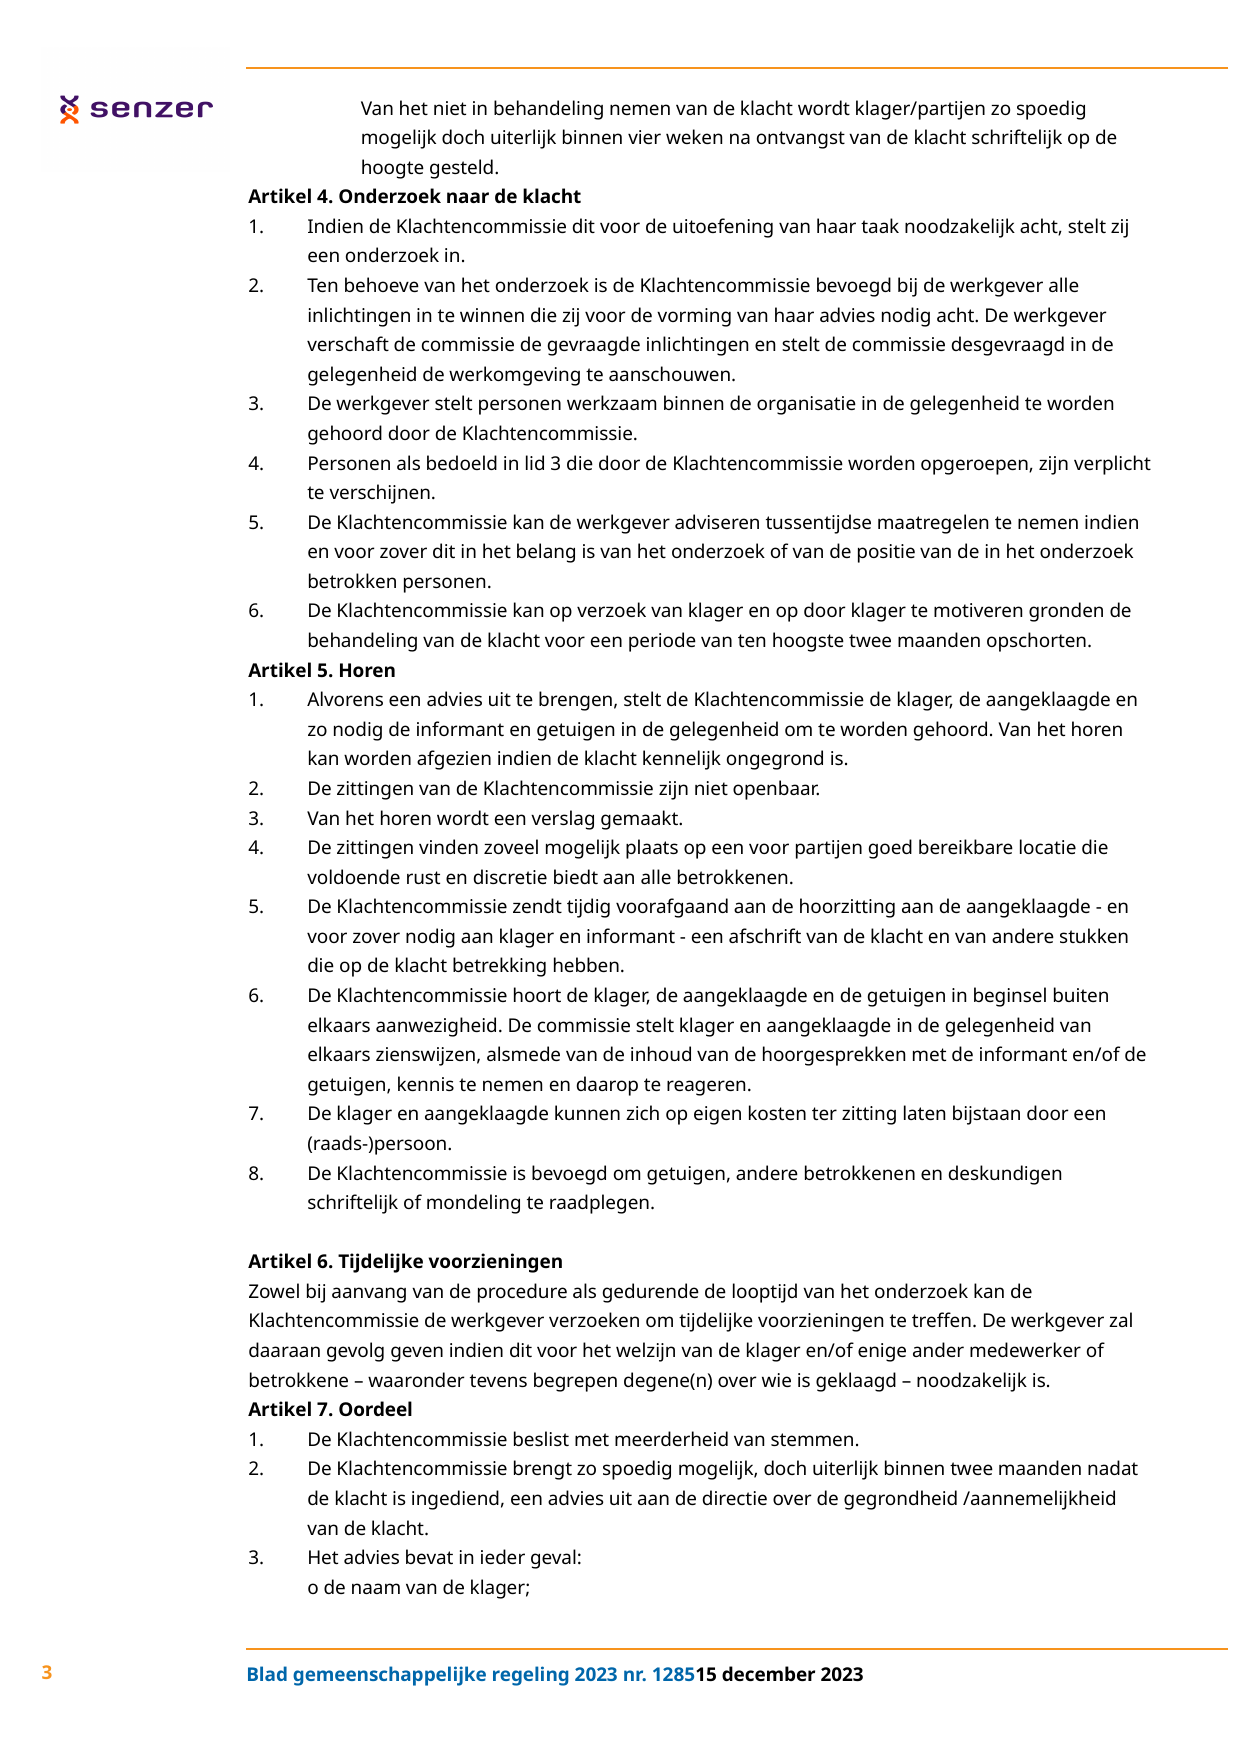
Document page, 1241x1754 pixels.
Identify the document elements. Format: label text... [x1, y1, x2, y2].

list De Klachtencommissie brengt zo spoedig mogelijk, doch uiterlijk binnen twee maanden nadat de klacht is ingediend, een advies uit aan de directie over de gegrondheid /aannemelijkheid van de klacht. [248, 1456, 1152, 1541]
text Artikel 5. Horen [248, 657, 1152, 683]
list De werkgever stelt personen werkzaam binnen de organisatie in de gelegenheid te worden gehoord door de Klachtencommissie. [248, 391, 1152, 446]
list De Klachtencommissie kan de werkgever adviseren tussentijdse maatregelen te nemen indien en voor zover dit in het belang is van het onderzoek of van de positie van de in het onderzoek betrokken personen. [248, 509, 1152, 594]
text Artikel 6. Tijdelijke voorzieningen [248, 1248, 1152, 1274]
list De Klachtencommissie kan op verzoek van klager en op door klager te motiveren gronden de behandeling van de klacht voor een periode van ten hoogste twee maanden opschorten. [248, 598, 1152, 653]
picture [41, 47, 231, 172]
list Van het horen wordt een verslag gemaakt. [248, 805, 1152, 831]
list De Klachtencommissie beslist met meerderheid van stemmen. [248, 1426, 1152, 1452]
text Zowel bij aanvang van de procedure als gedurende de looptijd van het onderzoek kan de Klachtencommissie de werkgever verzoeken om tijdelijke voorzieningen te treffen. De werkgever zal daaraan gevolg geven indien dit voor het welzijn van de klager en/of enige ander medewerker of betrokkene – waaronder tevens begrepen degene(n) over wie is geklaagd – noodzakelijk is. [248, 1278, 1152, 1393]
list Alvorens een advies uit te brengen, stelt de Klachtencommissie de klager, de aangeklaagde en zo nodig de informant en getuigen in de gelegenheid om te worden gehoord. Van het horen kan worden afgezien indien de klacht kennelijk ongegrond is. [248, 686, 1152, 771]
text Artikel 7. Oordeel [248, 1396, 1152, 1422]
list Personen als bedoeld in lid 3 die door de Klachtencommissie worden opgeroepen, zijn verplicht te verschijnen. [248, 450, 1152, 505]
list De klager en aangeklaagde kunnen zich op eigen kosten ter zitting laten bijstaan door een (raads-)persoon. [248, 1101, 1152, 1156]
list Van het niet in behandeling nemen van de klacht wordt klager/partijen zo spoedig mogelijk doch uiterlijk binnen vier weken na ontvangst van de klacht schriftelijk op de hoogte gesteld. [323, 95, 1152, 180]
list Indien de Klachtencommissie dit voor de uitoefening van haar taak noodzakelijk acht, stelt zij een onderzoek in. [248, 213, 1152, 268]
list De Klachtencommissie hoort de klager, de aangeklaagde en de getuigen in beginsel buiten elkaars aanwezigheid. De commissie stelt klager en aangeklaagde in de gelegenheid van elkaars zienswijzen, alsmede van de inhoud van de hoorgesprekken met de informant en/of de getuigen, kennis te nemen en daarop te reageren. [248, 982, 1152, 1097]
list Ten behoeve van het onderzoek is de Klachtencommissie bevoegd bij de werkgever alle inlichtingen in te winnen die zij voor de vorming van haar advies nodig acht. De werkgever verschaft de commissie de gevraagde inlichtingen en stelt de commissie desgevraagd in de gelegenheid de werkomgeving te aanschouwen. [248, 272, 1152, 387]
list De zittingen vinden zoveel mogelijk plaats op een voor partijen goed bereikbare locatie die voldoende rust en discretie biedt aan alle betrokkenen. [248, 834, 1152, 890]
list De zittingen van de Klachtencommissie zijn niet openbaar. [248, 775, 1152, 801]
list Het advies bevat in ieder geval: [248, 1544, 1152, 1570]
list De Klachtencommissie is bevoegd om getuigen, andere betrokkenen en deskundigen schriftelijk of mondeling te raadplegen. [248, 1160, 1152, 1215]
list o de naam van de klager; [248, 1574, 1152, 1600]
list De Klachtencommissie zendt tijdig voorafgaand aan de hoorzitting aan de aangeklaagde - en voor zover nodig aan klager en informant - een afschrift van de klacht en van andere stukken die op de klacht betrekking hebben. [248, 893, 1152, 978]
text Artikel 4. Onderzoek naar de klacht [248, 183, 1152, 209]
